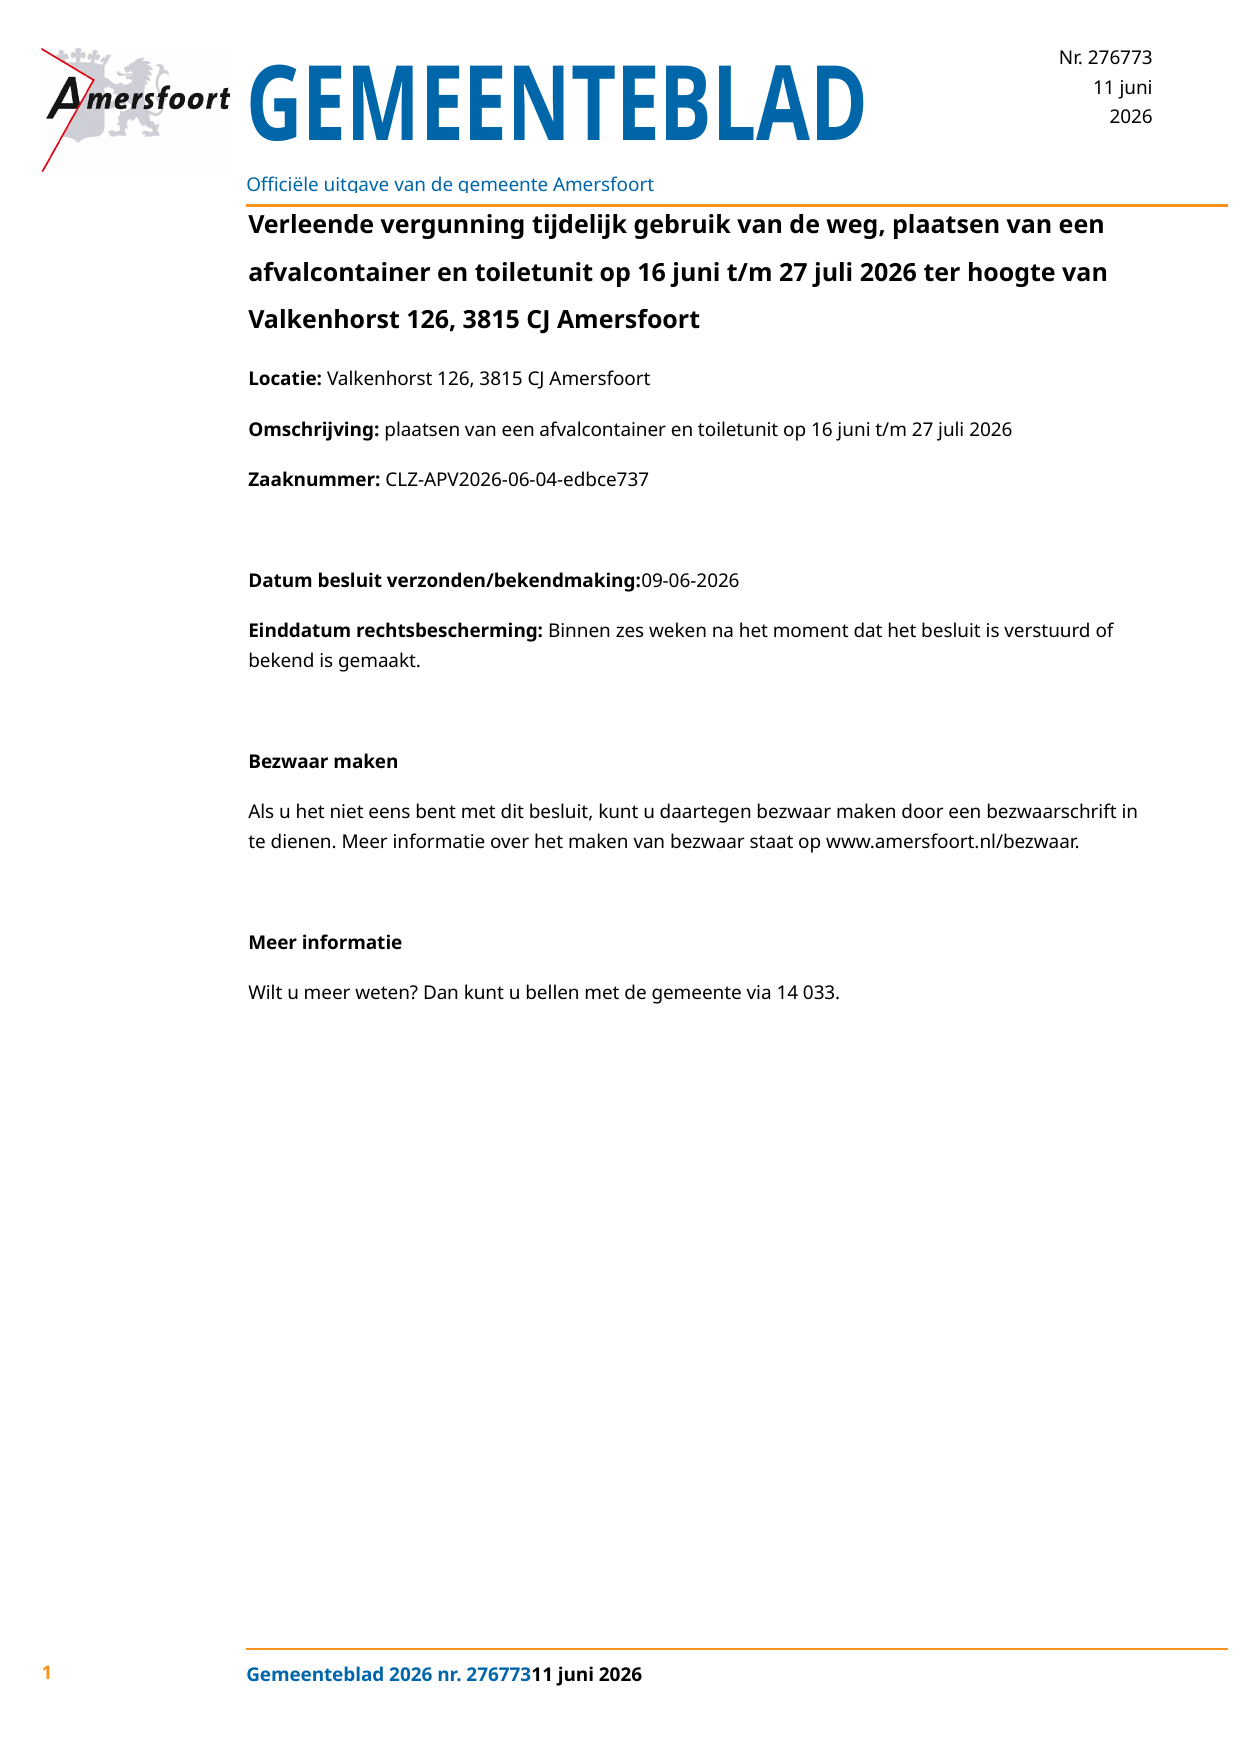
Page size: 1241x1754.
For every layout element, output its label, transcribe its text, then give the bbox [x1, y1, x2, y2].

text Bezwaar maken [248, 748, 1152, 774]
picture [41, 47, 231, 172]
text Verleende vergunning tijdelijk gebruik van de weg, plaatsen van een afvalcontainer en toiletunit op 16 juni t/m 27 juli 2026 ter hoogte van Valkenhorst 126, 3815 CJ Amersfoort [248, 207, 1152, 336]
text Datum besluit verzonden/bekendmaking:09-06-2026 [248, 567, 1152, 593]
text Meer informatie [248, 929, 1152, 954]
text Wilt u meer weten? Dan kunt u bellen met de gemeente via 14 033. [248, 979, 1152, 1005]
text Locatie: Valkenhorst 126, 3815 CJ Amersfoort [248, 366, 1152, 391]
text Omschrijving: plaatsen van een afvalcontainer en toiletunit op 16 juni t/m 27 juli 2026 [248, 416, 1152, 442]
text Als u het niet eens bent met dit besluit, kunt u daartegen bezwaar maken door een bezwaarschrift in te dienen. Meer informatie over het maken van bezwaar staat op www.amersfoort.nl/bezwaar. [248, 798, 1152, 854]
text Einddatum rechtsbescherming: Binnen zes weken na het moment dat het besluit is verstuurd of bekend is gemaakt. [248, 618, 1152, 673]
text Zaaknummer: CLZ-APV2026-06-04-edbce737 [248, 466, 1152, 492]
